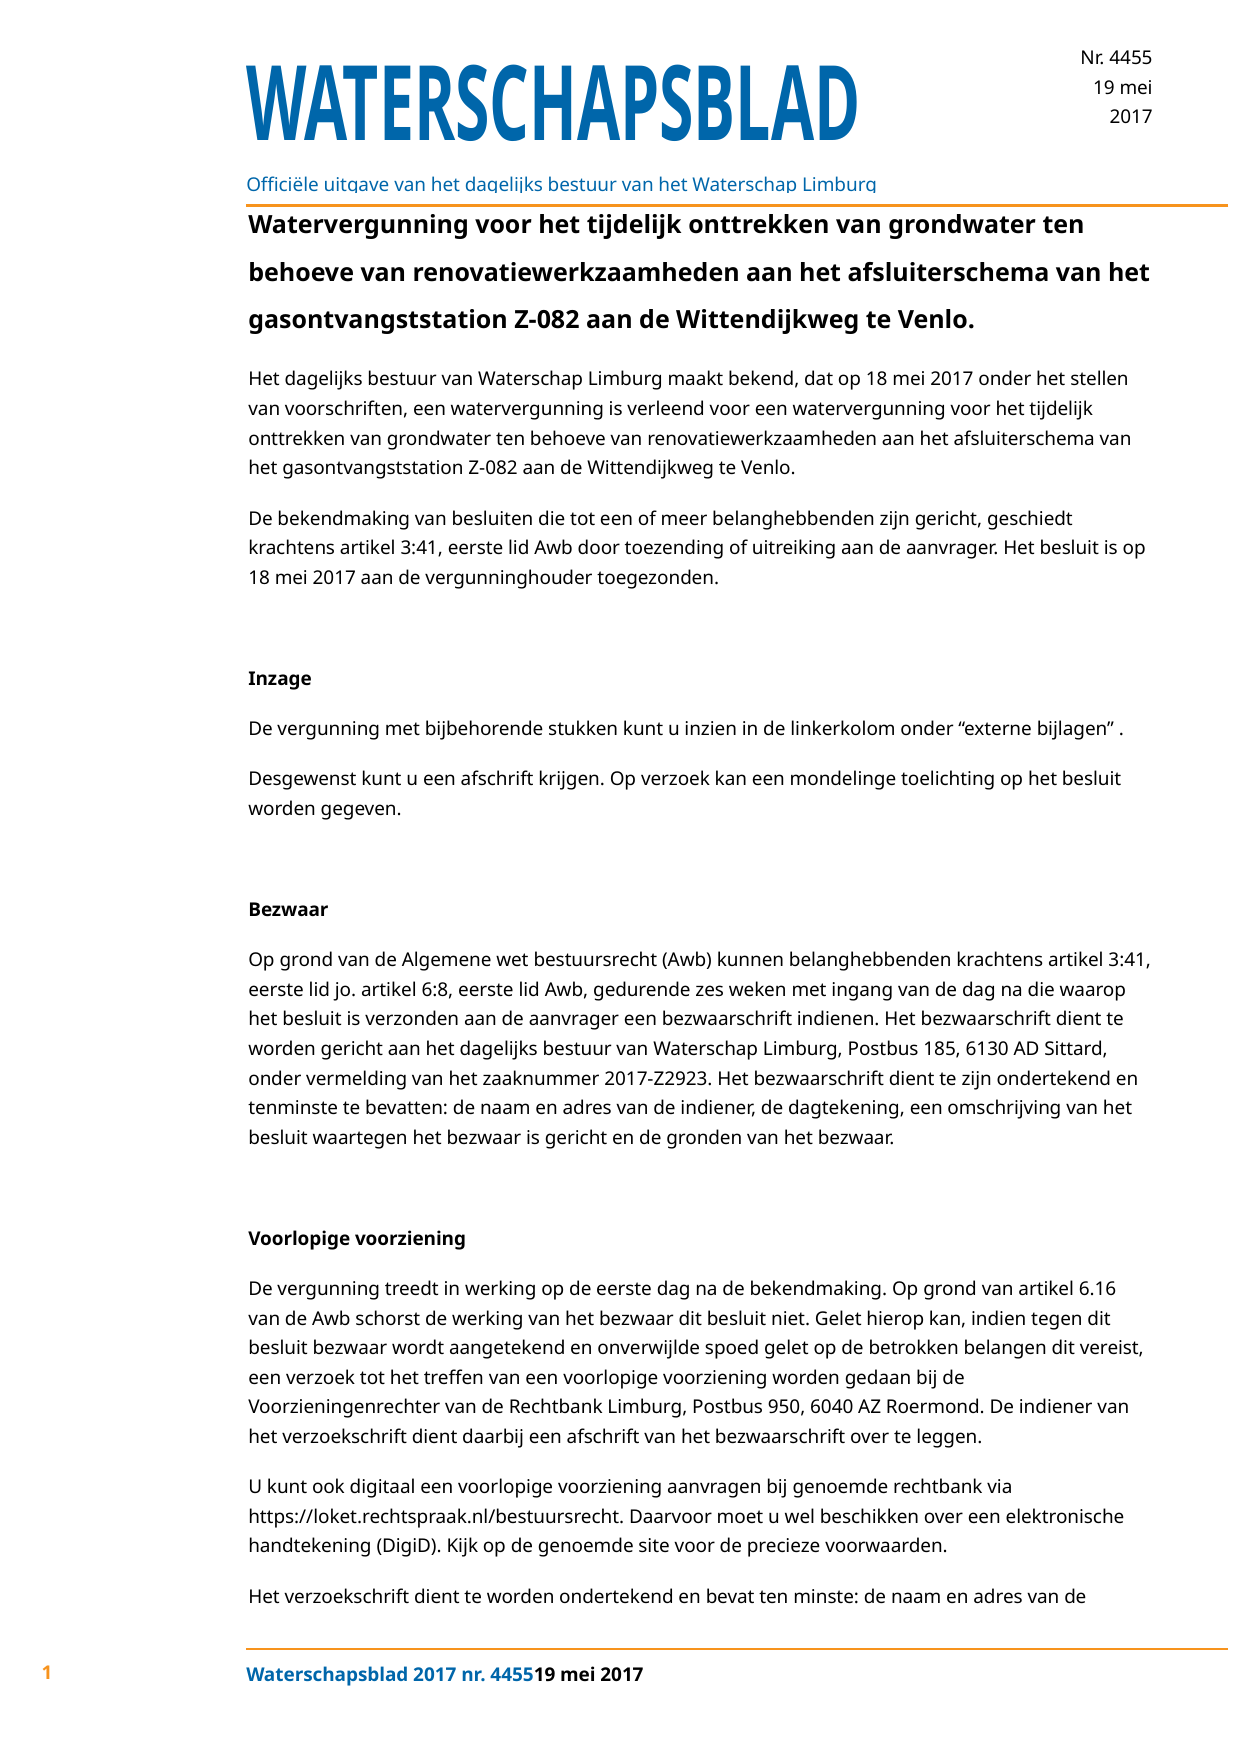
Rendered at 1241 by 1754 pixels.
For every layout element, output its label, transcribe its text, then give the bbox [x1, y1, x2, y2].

text De bekendmaking van besluiten die tot een of meer belanghebbenden zijn gericht, geschiedt krachtens artikel 3:41, eerste lid Awb door toezending of uitreiking aan de aanvrager. Het besluit is op 18 mei 2017 aan de vergunninghouder toegezonden. [248, 505, 1152, 589]
text De vergunning treedt in werking op de eerste dag na de bekendmaking. Op grond van artikel 6.16 van de Awb schorst de werking van het bezwaar dit besluit niet. Gelet hierop kan, indien tegen dit besluit bezwaar wordt aangetekend en onverwijlde spoed gelet op de betrokken belangen dit vereist, een verzoek tot het treffen van een voorlopige voorziening worden gedaan bij de Voorzieningenrechter van de Rechtbank Limburg, Postbus 950, 6040 AZ Roermond. De indiener van het verzoekschrift dient daarbij een afschrift van het bezwaarschrift over te leggen. [248, 1275, 1152, 1449]
text Watervergunning voor het tijdelijk onttrekken van grondwater ten behoeve van renovatiewerkzaamheden aan het afsluiterschema van het gasontvangststation Z-082 aan de Wittendijkweg te Venlo. [248, 207, 1152, 336]
text Het dagelijks bestuur van Waterschap Limburg maakt bekend, dat op 18 mei 2017 onder het stellen van voorschriften, een watervergunning is verleend voor een watervergunning voor het tijdelijk onttrekken van grondwater ten behoeve van renovatiewerkzaamheden aan het afsluiterschema van het gasontvangststation Z-082 aan de Wittendijkweg te Venlo. [248, 366, 1152, 480]
text De vergunning met bijbehorende stukken kunt u inzien in de linkerkolom onder “externe bijlagen” . [248, 715, 1152, 741]
text Voorlopige voorziening [248, 1225, 1152, 1250]
text Desgewenst kunt u een afschrift krijgen. Op verzoek kan een mondelinge toelichting op het besluit worden gegeven. [248, 766, 1152, 821]
text Inzage [248, 665, 1152, 690]
text U kunt ook digitaal een voorlopige voorziening aanvragen bij genoemde rechtbank via https://loket.rechtspraak.nl/bestuursrecht. Daarvoor moet u wel beschikken over een elektronische handtekening (DigiD). Kijk op de genoemde site voor de precieze voorwaarden. [248, 1473, 1152, 1558]
picture [41, 47, 231, 172]
text Op grond van de Algemene wet bestuursrecht (Awb) kunnen belanghebbenden krachtens artikel 3:41, eerste lid jo. artikel 6:8, eerste lid Awb, gedurende zes weken met ingang van de dag na die waarop het besluit is verzonden aan de aanvrager een bezwaarschrift indienen. Het bezwaarschrift dient te worden gericht aan het dagelijks bestuur van Waterschap Limburg, Postbus 185, 6130 AD Sittard, onder vermelding van het zaaknummer 2017-Z2923. Het bezwaarschrift dient te zijn ondertekend en tenminste te bevatten: de naam en adres van de indiener, de dagtekening, een omschrijving van het besluit waartegen het bezwaar is gericht en de gronden van het bezwaar. [248, 946, 1152, 1149]
text Het verzoekschrift dient te worden ondertekend en bevat ten minste: de naam en adres van de [248, 1583, 1152, 1609]
text Bezwaar [248, 896, 1152, 922]
